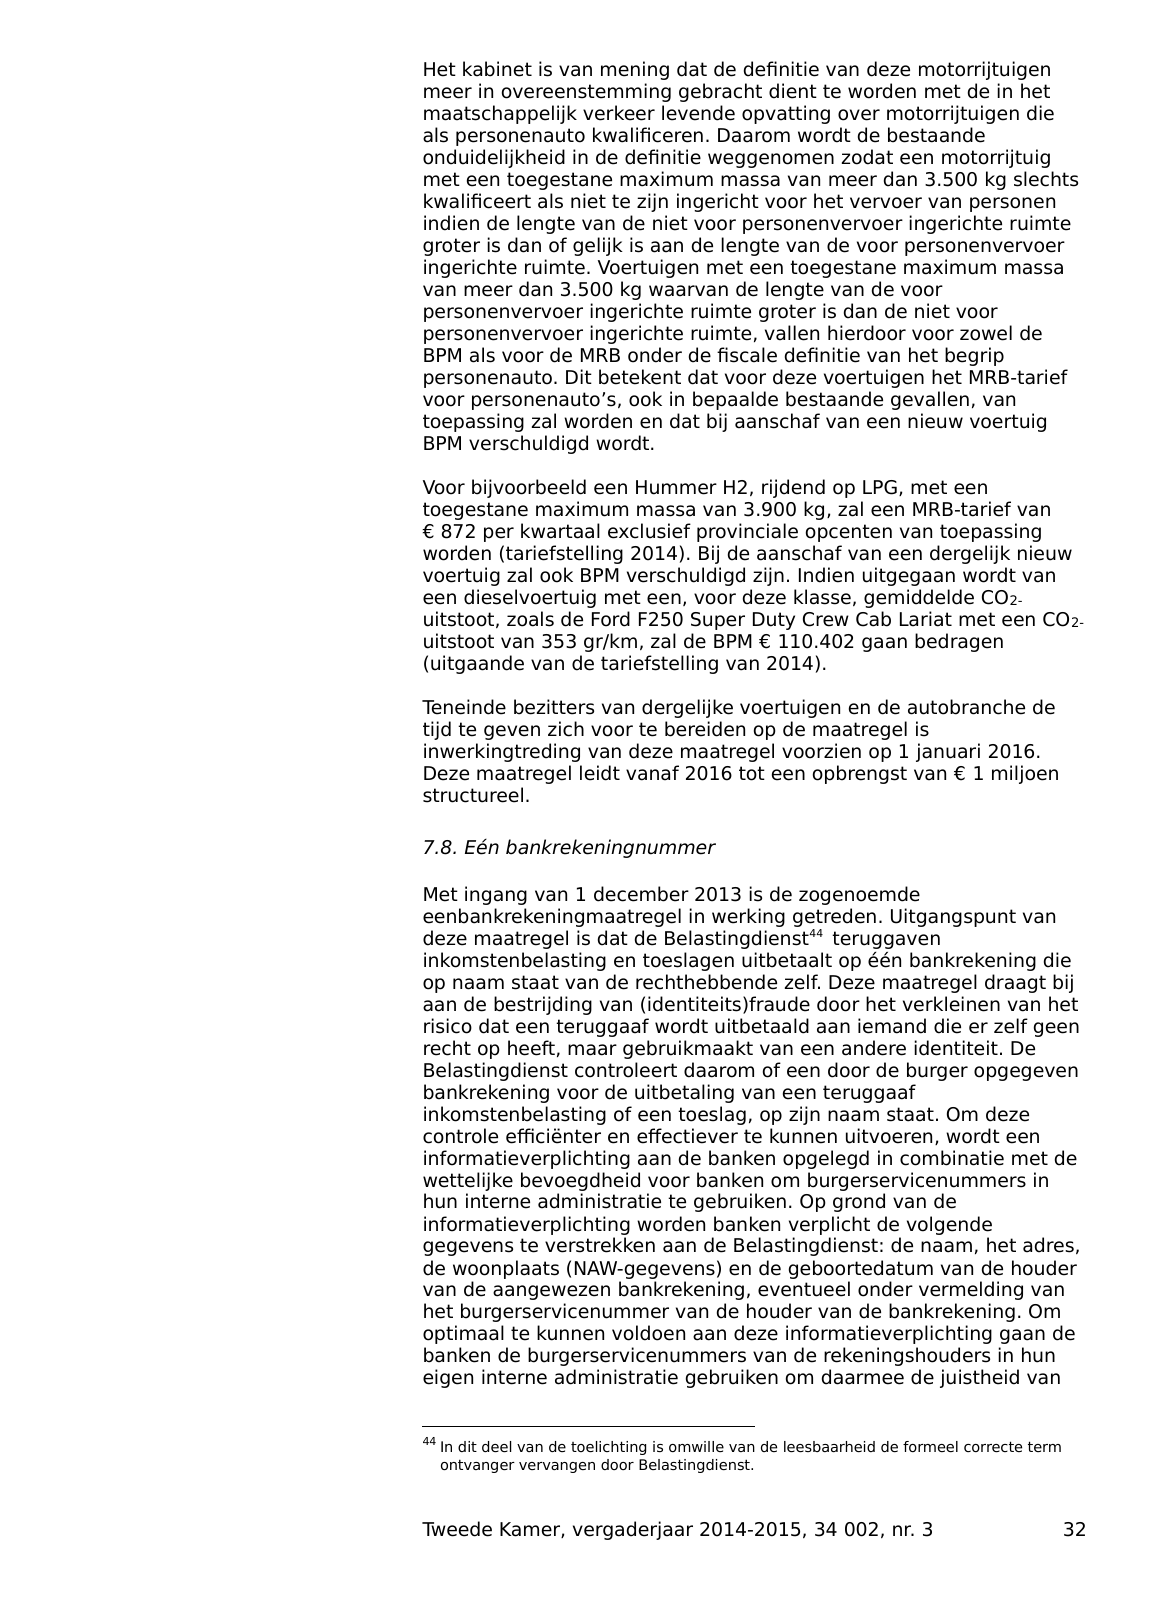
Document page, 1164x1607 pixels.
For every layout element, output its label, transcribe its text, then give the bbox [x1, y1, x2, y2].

text Teneinde bezitters van dergelijke voertuigen en de autobranche de tijd te geven zich voor te bereiden op de maatregel is inwerkingtreding van deze maatregel voorzien op 1 januari 2016. Deze maatregel leidt vanaf 2016 tot een opbrengst van € 1 miljoen structureel. [422, 697, 1087, 807]
text In dit deel van de toelichting is omwille van de leesbaarheid de formeel correcte term ontvanger vervangen door Belastingdienst. [422, 1435, 1087, 1474]
text Met ingang van 1 december 2013 is de zogenoemde eenbankrekeningmaatregel in werking getreden. Uitgangspunt van deze maatregel is dat de Belastingdienst teruggaven inkomstenbelasting en toeslagen uitbetaalt op één bankrekening die op naam staat van de rechthebbende zelf. Deze maatregel draagt bij aan de bestrijding van (identiteits)fraude door het verkleinen van het risico dat een teruggaaf wordt uitbetaald aan iemand die er zelf geen recht op heeft, maar gebruikmaakt van een andere identiteit. De Belastingdienst controleert daarom of een door de burger opgegeven bankrekening voor de uitbetaling van een teruggaaf inkomstenbelasting of een toeslag, op zijn naam staat. Om deze controle efficiënter en effectiever te kunnen uitvoeren, wordt een informatieverplichting aan de banken opgelegd in combinatie met de wettelijke bevoegdheid voor banken om burgerservicenummers in hun interne administratie te gebruiken. Op grond van de informatieverplichting worden banken verplicht de volgende gegevens te verstrekken aan de Belastingdienst: de naam, het adres, de woonplaats (NAW-gegevens) en de geboortedatum van de houder van de aangewezen bankrekening, eventueel onder vermelding van het burgerservicenummer van de houder van de bankrekening. Om optimaal te kunnen voldoen aan deze informatieverplichting gaan de banken de burgerservicenummers van de rekeningshouders in hun eigen interne administratie gebruiken om daarmee de juistheid van [422, 884, 1087, 1389]
text Voor bijvoorbeeld een Hummer H2, rijdend op LPG, met een toegestane maximum massa van 3.900 kg, zal een MRB-tarief van € 872 per kwartaal exclusief provinciale opcenten van toepassing worden (tariefstelling 2014). Bij de aanschaf van een dergelijk nieuw voertuig zal ook BPM verschuldigd zijn. Indien uitgegaan wordt van een dieselvoertuig met een, voor deze klasse, gemiddelde CO2-uitstoot, zoals de Ford F250 Super Duty Crew Cab Lariat met een CO2-uitstoot van 353 gr/km, zal de BPM € 110.402 gaan bedragen (uitgaande van de tariefstelling van 2014). [422, 477, 1087, 675]
subtitle 7.8. Eén bankrekeningnummer [422, 837, 1087, 859]
text Het kabinet is van mening dat de definitie van deze motorrijtuigen meer in overeenstemming gebracht dient te worden met de in het maatschappelijk verkeer levende opvatting over motorrijtuigen die als personenauto kwalificeren. Daarom wordt de bestaande onduidelijkheid in de definitie weggenomen zodat een motorrijtuig met een toegestane maximum massa van meer dan 3.500 kg slechts kwalificeert als niet te zijn ingericht voor het vervoer van personen indien de lengte van de niet voor personenvervoer ingerichte ruimte groter is dan of gelijk is aan de lengte van de voor personenvervoer ingerichte ruimte. Voertuigen met een toegestane maximum massa van meer dan 3.500 kg waarvan de lengte van de voor personenvervoer ingerichte ruimte groter is dan de niet voor personenvervoer ingerichte ruimte, vallen hierdoor voor zowel de BPM als voor de MRB onder de fiscale definitie van het begrip personenauto. Dit betekent dat voor deze voertuigen het MRB-tarief voor personenauto’s, ook in bepaalde bestaande gevallen, van toepassing zal worden en dat bij aanschaf van een nieuw voertuig BPM verschuldigd wordt. [422, 59, 1087, 455]
